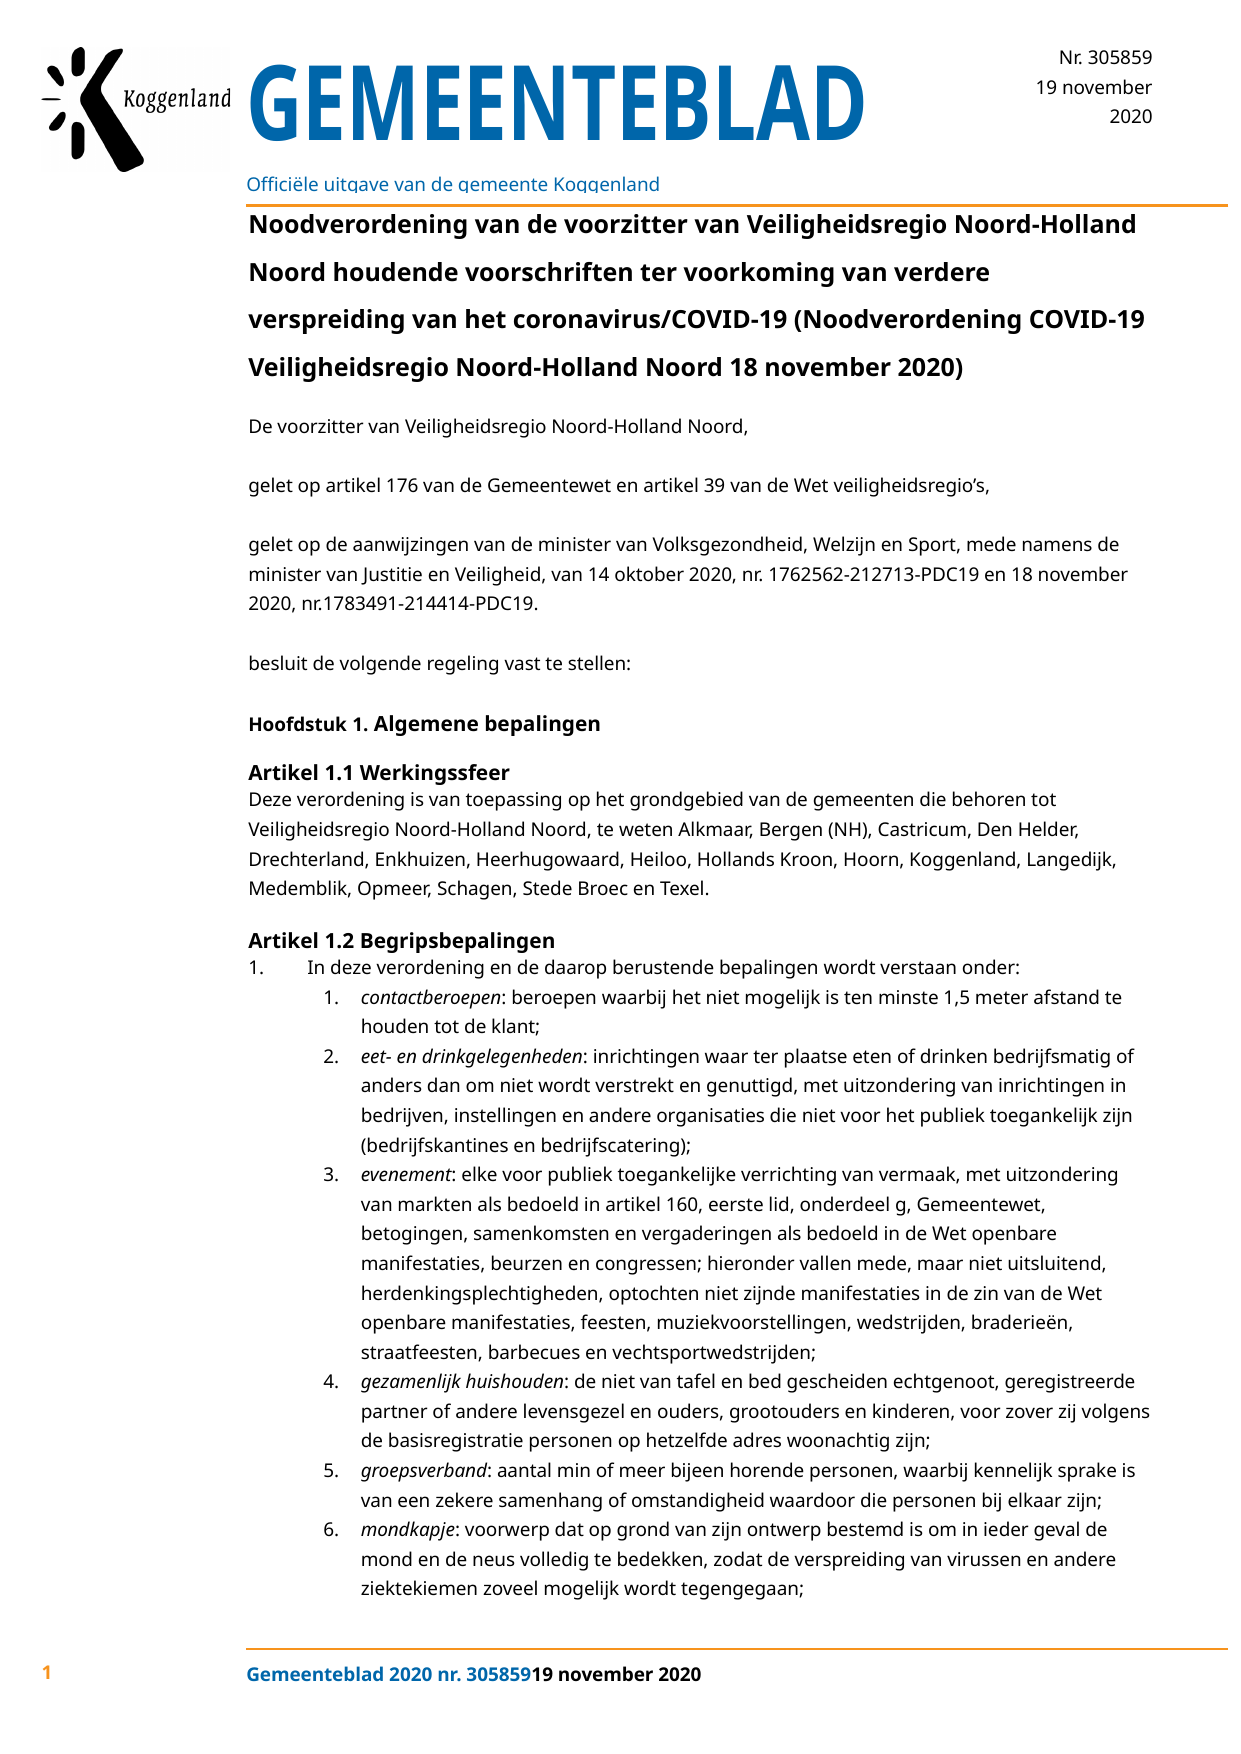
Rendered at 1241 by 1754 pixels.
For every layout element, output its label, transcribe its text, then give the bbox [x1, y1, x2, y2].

text Artikel 1.1 Werkingssfeer [248, 758, 1152, 787]
text Artikel 1.2 Begripsbepalingen [248, 926, 1152, 954]
list gezamenlijk huishouden: de niet van tafel en bed gescheiden echtgenoot, geregistreerde partner of andere levensgezel en ouders, grootouders en kinderen, voor zover zij volgens de basisregistratie personen op hetzelfde adres woonachtig zijn; [323, 1368, 1152, 1453]
list groepsverband: aantal min of meer bijeen horende personen, waarbij kennelijk sprake is van een zekere samenhang of omstandigheid waardoor die personen bij elkaar zijn; [323, 1457, 1152, 1512]
list In deze verordening en de daarop berustende bepalingen wordt verstaan onder: [248, 954, 1152, 980]
list evenement: elke voor publiek toegankelijke verrichting van vermaak, met uitzondering van markten als bedoeld in artikel 160, eerste lid, onderdeel g, Gemeentewet, betogingen, samenkomsten en vergaderingen als bedoeld in de Wet openbare manifestaties, beurzen en congressen; hieronder vallen mede, maar niet uitsluitend, herdenkingsplechtigheden, optochten niet zijnde manifestaties in de zin van de Wet openbare manifestaties, feesten, muziekvoorstellingen, wedstrijden, braderieën, straatfeesten, barbecues en vechtsportwedstrijden; [323, 1161, 1152, 1364]
text Deze verordening is van toepassing op het grondgebied van de gemeenten die behoren tot Veiligheidsregio Noord-Holland Noord, te weten Alkmaar, Bergen (NH), Castricum, Den Helder, Drechterland, Enkhuizen, Heerhugowaard, Heiloo, Hollands Kroon, Hoorn, Koggenland, Langedijk, Medemblik, Opmeer, Schagen, Stede Broec en Texel. [248, 787, 1152, 901]
list mondkapje: voorwerp dat op grond van zijn ontwerp bestemd is om in ieder geval de mond en de neus volledig te bedekken, zodat de verspreiding van virussen en andere ziektekiemen zoveel mogelijk wordt tegengegaan; [323, 1516, 1152, 1601]
text Noodverordening van de voorzitter van Veiligheidsregio Noord-Holland Noord houdende voorschriften ter voorkoming van verdere verspreiding van het coronavirus/COVID-19 (Noodverordening COVID-19 Veiligheidsregio Noord-Holland Noord 18 november 2020) [248, 207, 1152, 384]
list contactberoepen: beroepen waarbij het niet mogelijk is ten minste 1,5 meter afstand te houden tot de klant; [323, 984, 1152, 1039]
text besluit de volgende regeling vast te stellen: [248, 650, 1152, 676]
text gelet op de aanwijzingen van de minister van Volksgezondheid, Welzijn en Sport, mede namens de minister van Justitie en Veiligheid, van 14 oktober 2020, nr. 1762562-212713-PDC19 en 18 november 2020, nr.1783491-214414-PDC19. [248, 531, 1152, 616]
text gelet op artikel 176 van de Gemeentewet en artikel 39 van de Wet veiligheidsregio’s, [248, 472, 1152, 498]
picture [41, 47, 231, 172]
text Hoofdstuk 1. Algemene bepalingen [248, 709, 1152, 737]
list eet- en drinkgelegenheden: inrichtingen waar ter plaatse eten of drinken bedrijfsmatig of anders dan om niet wordt verstrekt en genuttigd, met uitzondering van inrichtingen in bedrijven, instellingen en andere organisaties die niet voor het publiek toegankelijk zijn (bedrijfskantines en bedrijfscatering); [323, 1043, 1152, 1157]
text De voorzitter van Veiligheidsregio Noord-Holland Noord, [248, 413, 1152, 439]
